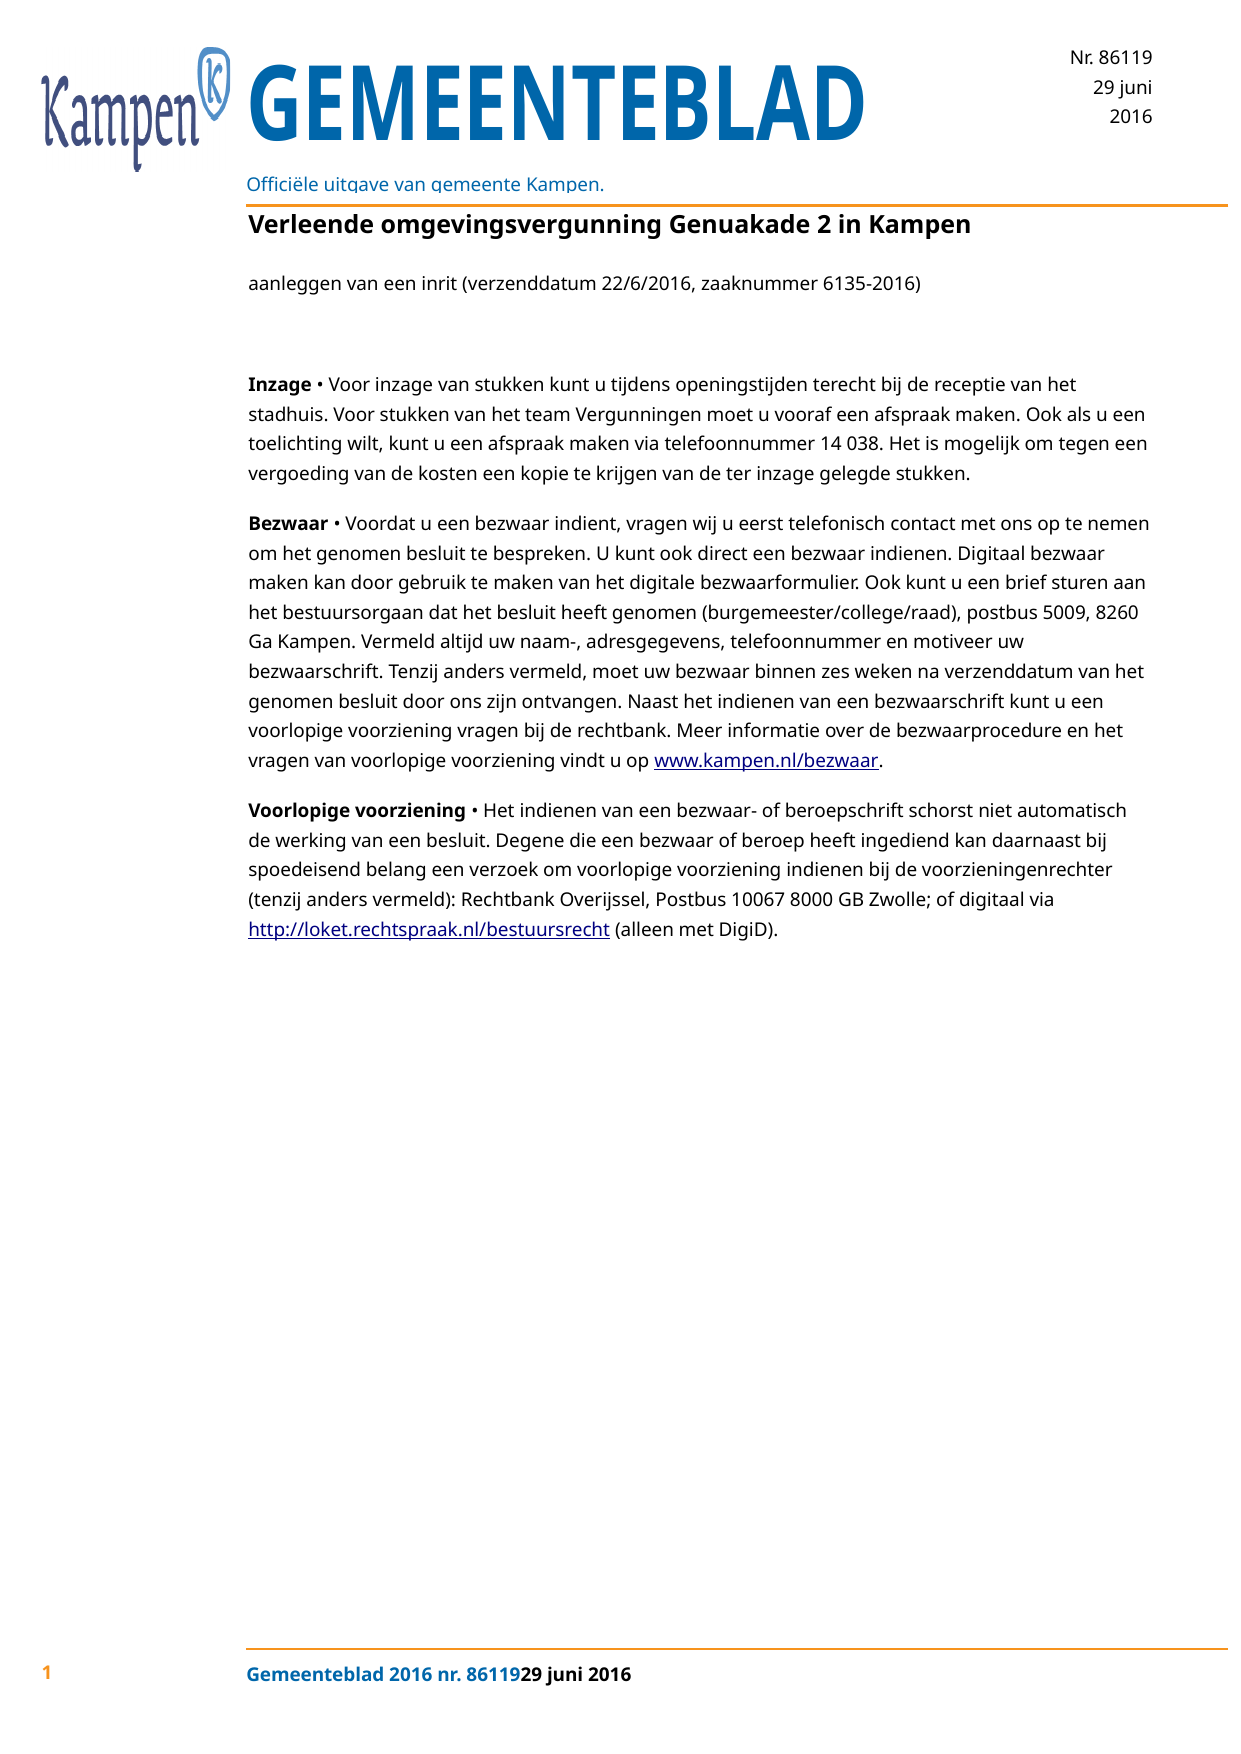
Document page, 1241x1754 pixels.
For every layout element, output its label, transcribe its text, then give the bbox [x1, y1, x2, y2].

text Bezwaar • Voordat u een bezwaar indient, vragen wij u eerst telefonisch contact met ons op te nemen om het genomen besluit te bespreken. U kunt ook direct een bezwaar indienen. Digitaal bezwaar maken kan door gebruik te maken van het digitale bezwaarformulier. Ook kunt u een brief sturen aan het bestuursorgaan dat het besluit heeft genomen (burgemeester/college/raad), postbus 5009, 8260 Ga Kampen. Vermeld altijd uw naam-, adresgegevens, telefoonnummer en motiveer uw bezwaarschrift. Tenzij anders vermeld, moet uw bezwaar binnen zes weken na verzenddatum van het genomen besluit door ons zijn ontvangen. Naast het indienen van een bezwaarschrift kunt u een voorlopige voorziening vragen bij de rechtbank. Meer informatie over de bezwaarprocedure en het vragen van voorlopige voorziening vindt u op www.kampen.nl/bezwaar. [248, 510, 1152, 773]
text Inzage • Voor inzage van stukken kunt u tijdens openingstijden terecht bij de receptie van het stadhuis. Voor stukken van het team Vergunningen moet u vooraf een afspraak maken. Ook als u een toelichting wilt, kunt u een afspraak maken via telefoonnummer 14 038. Het is mogelijk om tegen een vergoeding van de kosten een kopie te krijgen van de ter inzage gelegde stukken. [248, 371, 1152, 486]
text aanleggen van een inrit (verzenddatum 22/6/2016, zaaknummer 6135-2016) [248, 270, 1152, 296]
text Verleende omgevingsvergunning Genuakade 2 in Kampen [248, 207, 1152, 241]
text Voorlopige voorziening • Het indienen van een bezwaar- of beroepschrift schorst niet automatisch de werking van een besluit. Degene die een bezwaar of beroep heeft ingediend kan daarnaast bij spoedeisend belang een verzoek om voorlopige voorziening indienen bij de voorzieningenrechter (tenzij anders vermeld): Rechtbank Overijssel, Postbus 10067 8000 GB Zwolle; of digitaal via http://loket.rechtspraak.nl/bestuursrecht (alleen met DigiD). [248, 797, 1152, 941]
picture [41, 47, 231, 172]
